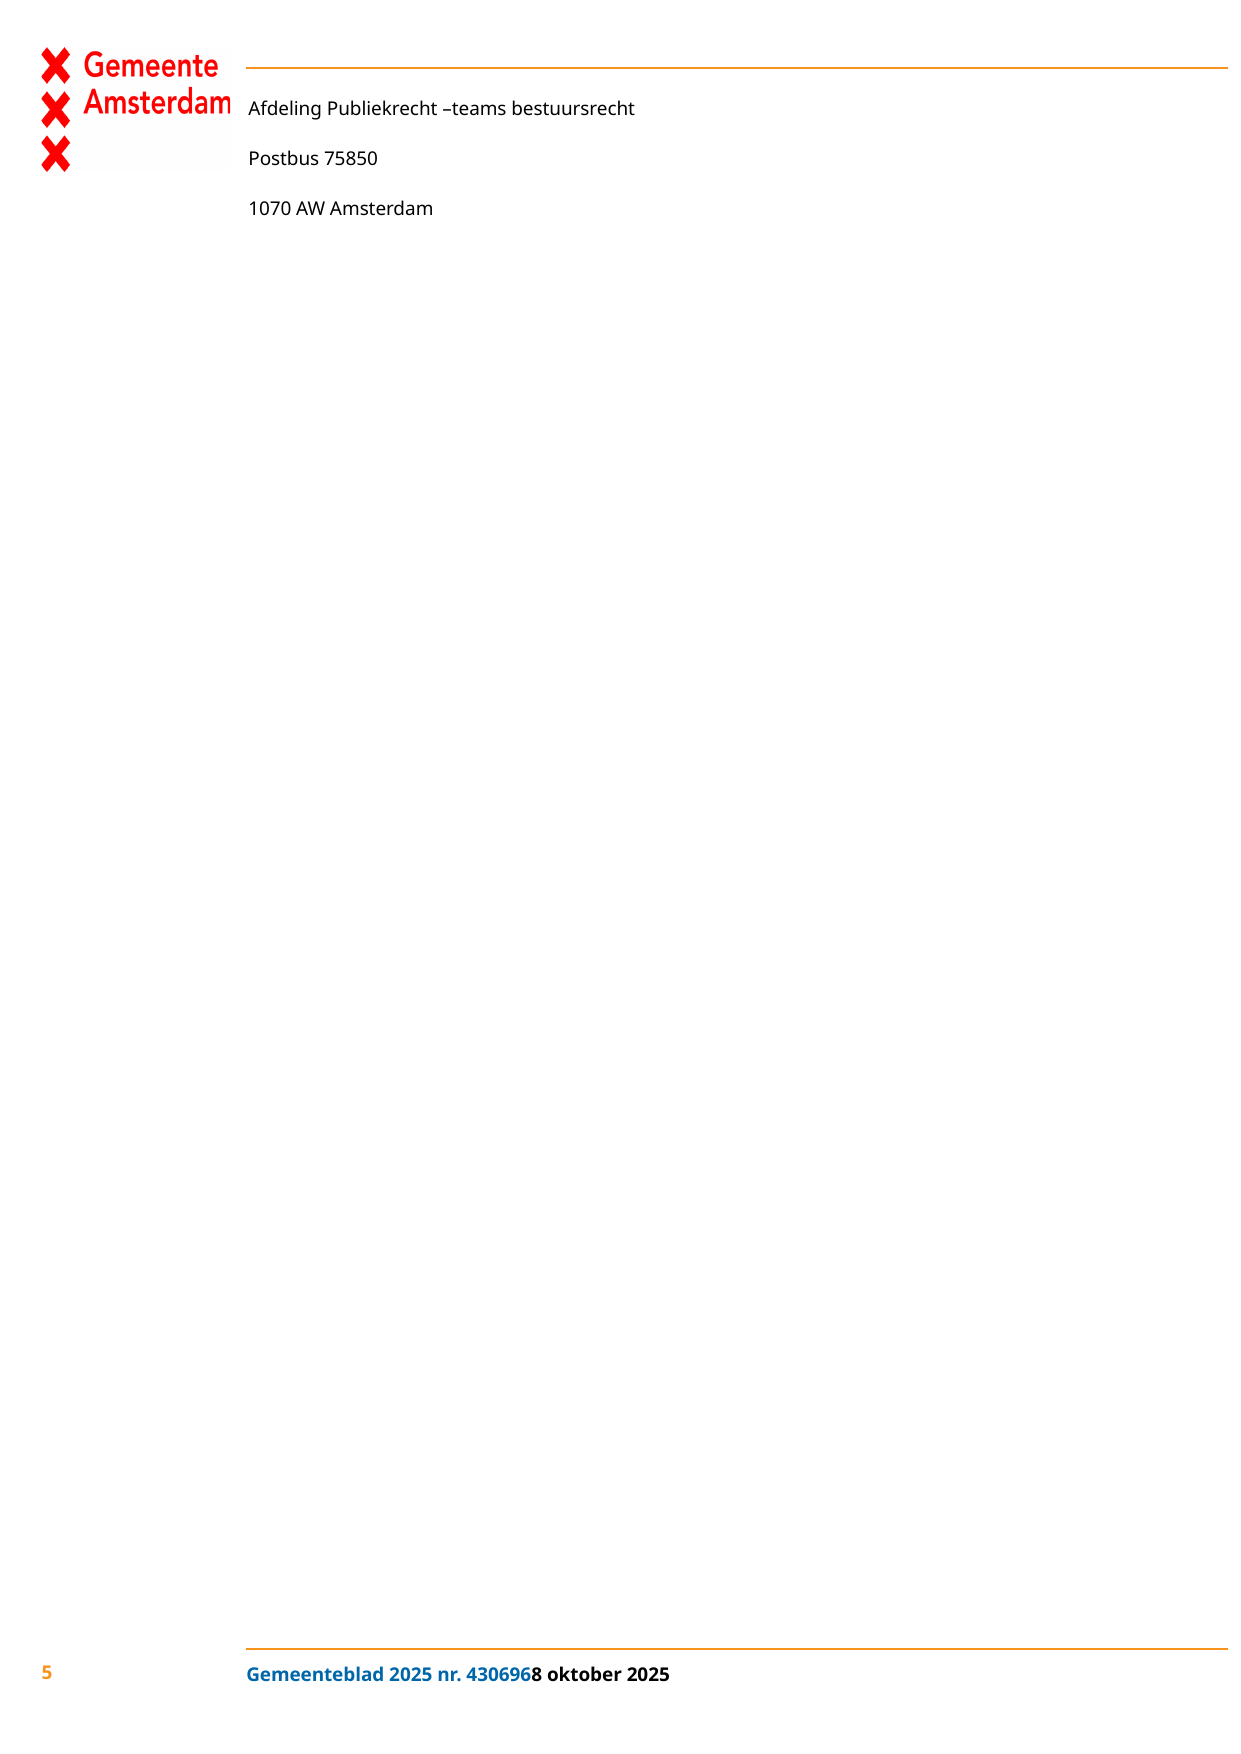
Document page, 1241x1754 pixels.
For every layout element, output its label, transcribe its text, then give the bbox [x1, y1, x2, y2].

picture [41, 47, 231, 172]
text 1070 AW Amsterdam [248, 196, 1152, 221]
text Postbus 75850 [248, 145, 1152, 171]
text Afdeling Publiekrecht –teams bestuursrecht [248, 95, 1152, 121]
